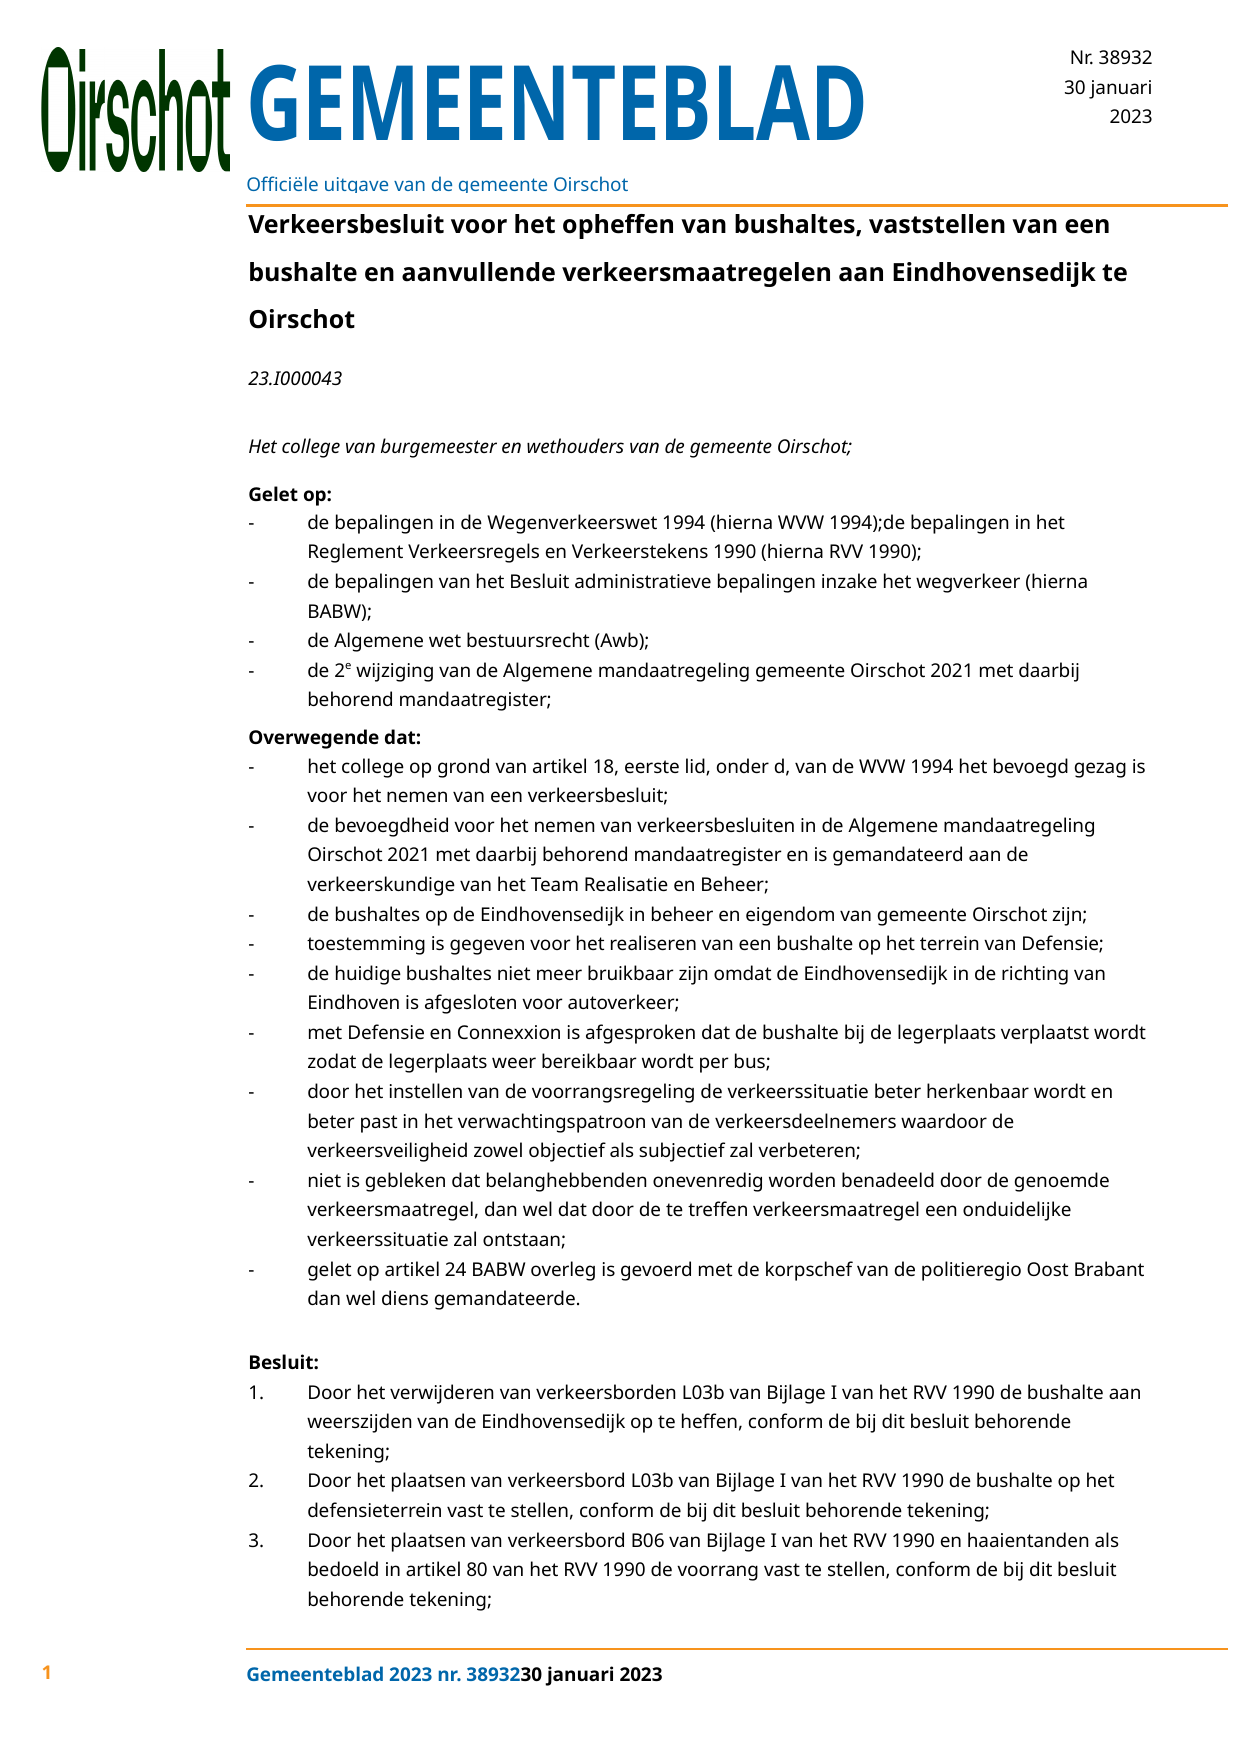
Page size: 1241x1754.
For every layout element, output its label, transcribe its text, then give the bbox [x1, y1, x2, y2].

list de Algemene wet bestuursrecht (Awb); [248, 627, 1152, 653]
text Gelet op: [248, 481, 1152, 507]
list de bepalingen van het Besluit administratieve bepalingen inzake het wegverkeer (hierna BABW); [248, 568, 1152, 624]
list gelet op artikel 24 BABW overleg is gevoerd met de korpschef van de politieregio Oost Brabant dan wel diens gemandateerde. [248, 1256, 1152, 1311]
text Het college van burgemeester en wethouders van de gemeente Oirschot; [248, 433, 1152, 459]
list met Defensie en Connexxion is afgesproken dat de bushalte bij de legerplaats verplaatst wordt zodat de legerplaats weer bereikbaar wordt per bus; [248, 1019, 1152, 1074]
text Overwegende dat: [248, 724, 1152, 750]
list de huidige bushaltes niet meer bruikbaar zijn omdat de Eindhovensedijk in de richting van Eindhoven is afgesloten voor autoverkeer; [248, 960, 1152, 1015]
list het college op grond van artikel 18, eerste lid, onder d, van de WVW 1994 het bevoegd gezag is voor het nemen van een verkeersbesluit; [248, 753, 1152, 808]
list Door het plaatsen van verkeersbord L03b van Bijlage I van het RVV 1990 de bushalte op het defensieterrein vast te stellen, conform de bij dit besluit behorende tekening; [248, 1468, 1152, 1523]
list door het instellen van de voorrangsregeling de verkeerssituatie beter herkenbaar wordt en beter past in het verwachtingspatroon van de verkeersdeelnemers waardoor de verkeersveiligheid zowel objectief als subjectief zal verbeteren; [248, 1078, 1152, 1163]
picture [41, 47, 231, 172]
list de bevoegdheid voor het nemen van verkeersbesluiten in de Algemene mandaatregeling Oirschot 2021 met daarbij behorend mandaatregister en is gemandateerd aan de verkeerskundige van het Team Realisatie en Beheer; [248, 812, 1152, 897]
list Door het verwijderen van verkeersborden L03b van Bijlage I van het RVV 1990 de bushalte aan weerszijden van de Eindhovensedijk op te heffen, conform de bij dit besluit behorende tekening; [248, 1379, 1152, 1464]
list de bushaltes op de Eindhovensedijk in beheer en eigendom van gemeente Oirschot zijn; [248, 901, 1152, 927]
list de bepalingen in de Wegenverkeerswet 1994 (hierna WVW 1994);de bepalingen in het Reglement Verkeersregels en Verkeerstekens 1990 (hierna RVV 1990); [248, 509, 1152, 564]
text 23.I000043 [248, 366, 1152, 391]
text Verkeersbesluit voor het opheffen van bushaltes, vaststellen van een bushalte en aanvullende verkeersmaatregelen aan Eindhovensedijk te Oirschot [248, 207, 1152, 336]
list toestemming is gegeven voor het realiseren van een bushalte op het terrein van Defensie; [248, 930, 1152, 956]
list de 2e wijziging van de Algemene mandaatregeling gemeente Oirschot 2021 met daarbij behorend mandaatregister; [248, 657, 1152, 712]
text Besluit: [248, 1349, 1152, 1375]
list Door het plaatsen van verkeersbord B06 van Bijlage I van het RVV 1990 en haaientanden als bedoeld in artikel 80 van het RVV 1990 de voorrang vast te stellen, conform de bij dit besluit behorende tekening; [248, 1527, 1152, 1612]
list niet is gebleken dat belanghebbenden onevenredig worden benadeeld door de genoemde verkeersmaatregel, dan wel dat door de te treffen verkeersmaatregel een onduidelijke verkeerssituatie zal ontstaan; [248, 1167, 1152, 1252]
